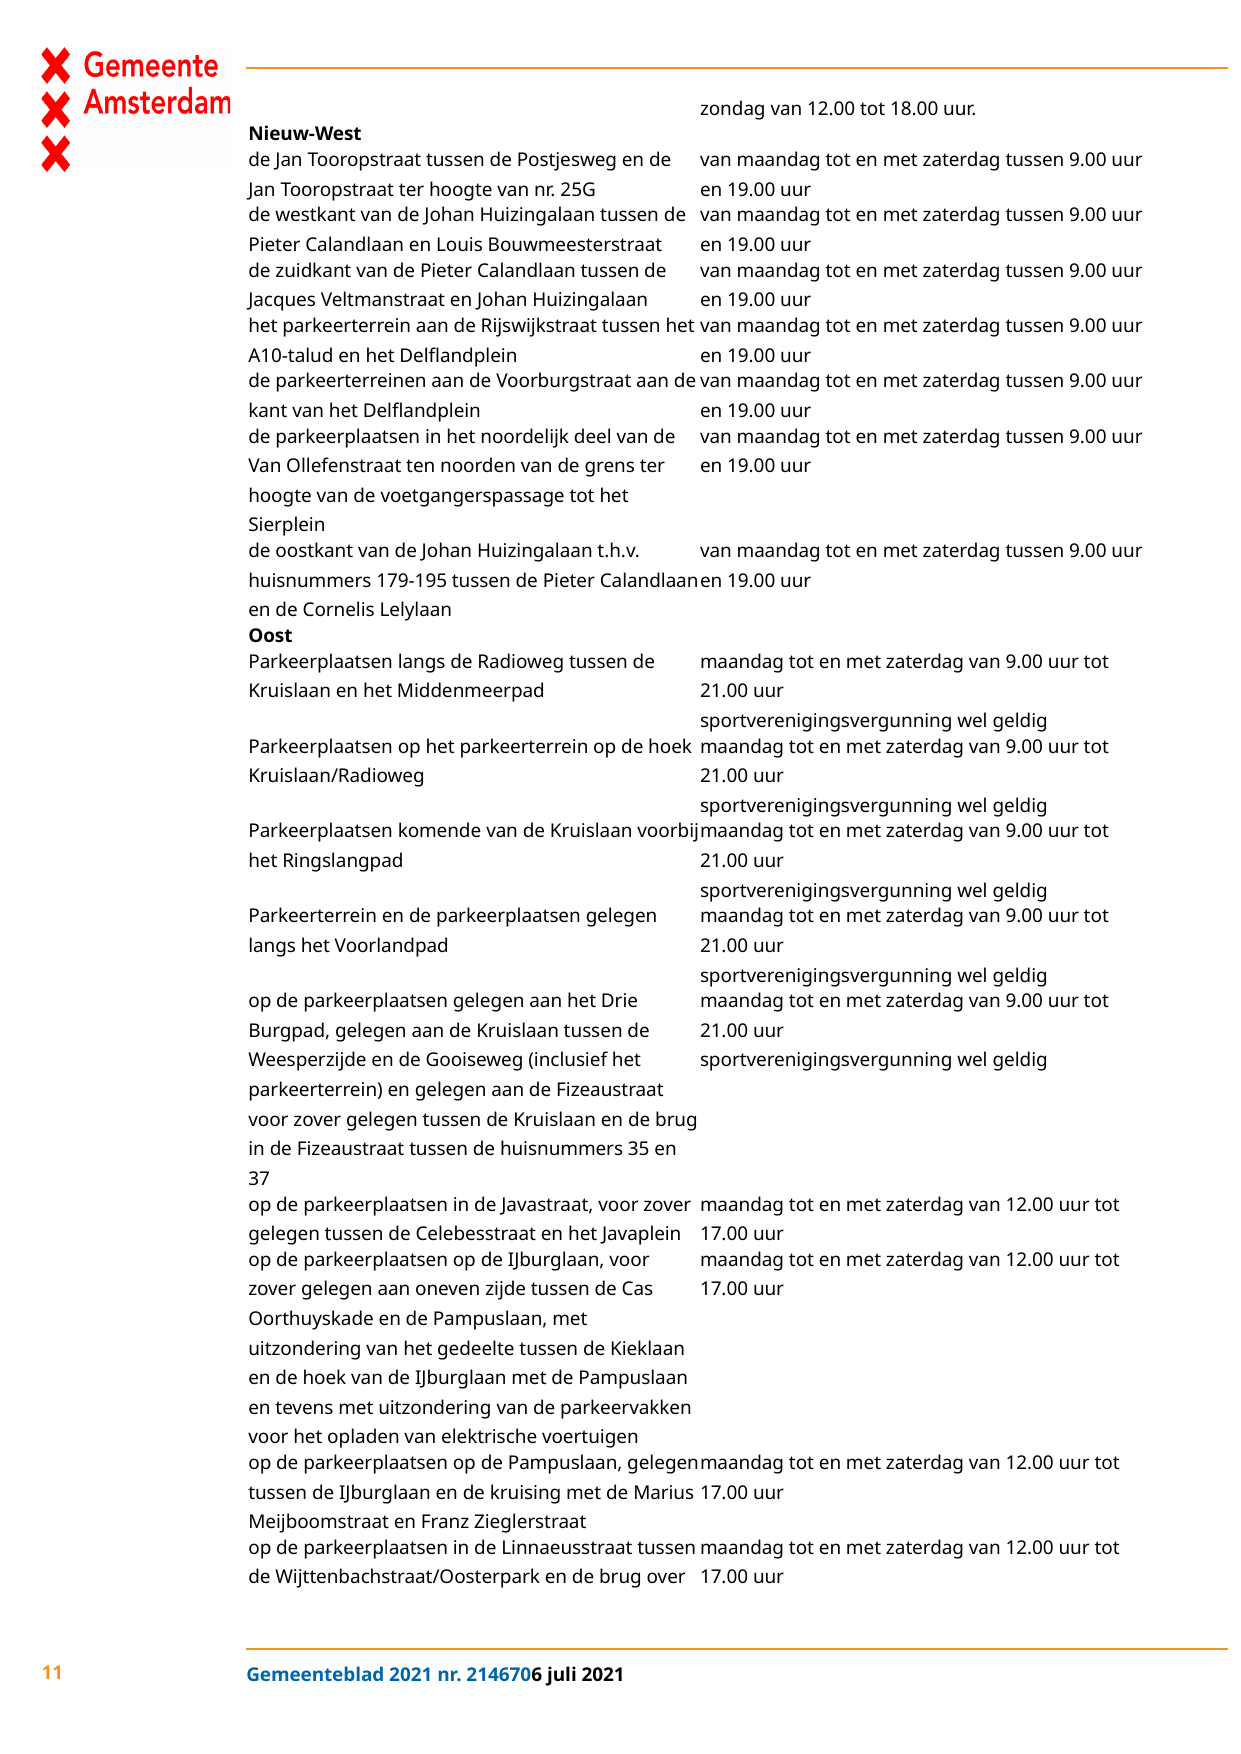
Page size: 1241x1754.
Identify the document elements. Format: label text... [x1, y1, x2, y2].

table_cell [700, 622, 1152, 648]
table_cell van maandag tot en met zaterdag tussen 9.00 uur en 19.00 uur [700, 257, 1152, 312]
table_cell maandag tot en met zaterdag van 9.00 uur tot 21.00 uur sportverenigingsvergunning wel geldig [700, 648, 1152, 733]
picture [41, 47, 231, 172]
table_cell van maandag tot en met zaterdag tussen 9.00 uur en 19.00 uur [700, 312, 1152, 367]
table_cell maandag tot en met zaterdag van 9.00 uur tot 21.00 uur sportverenigingsvergunning wel geldig [700, 988, 1152, 1191]
table_cell maandag tot en met zaterdag van 9.00 uur tot 21.00 uur sportverenigingsvergunning wel geldig [700, 733, 1152, 818]
table_cell Parkeerterrein en de parkeerplaatsen gelegen langs het Voorlandpad [248, 903, 700, 987]
table_cell op de parkeerplaatsen in de Javastraat, voor zover gelegen tussen de Celebesstraat en het Javaplein [248, 1191, 700, 1246]
table_cell maandag tot en met zaterdag van 12.00 uur tot 17.00 uur [700, 1534, 1152, 1589]
table_cell op de parkeerplaatsen op de Pampuslaan, gelegen tussen de IJburglaan en de kruising met de Marius Meijboomstraat en Franz Zieglerstraat [248, 1449, 700, 1534]
table_cell van maandag tot en met zaterdag tussen 9.00 uur en 19.00 uur [700, 146, 1152, 202]
table_cell van maandag tot en met zaterdag tussen 9.00 uur en 19.00 uur [700, 423, 1152, 537]
table_cell de zuidkant van de Pieter Calandlaan tussen de Jacques Veltmanstraat en Johan Huizingalaan [248, 257, 700, 312]
table_cell van maandag tot en met zaterdag tussen 9.00 uur en 19.00 uur [700, 202, 1152, 257]
table_cell maandag tot en met zaterdag van 12.00 uur tot 17.00 uur [700, 1246, 1152, 1449]
table_cell Parkeerplaatsen langs de Radioweg tussen de Kruislaan en het Middenmeerpad [248, 648, 700, 733]
table_cell het parkeerterrein aan de Rijswijkstraat tussen het A10-talud en het Delflandplein [248, 312, 700, 367]
table_cell de parkeerterreinen aan de Voorburgstraat aan de kant van het Delflandplein [248, 368, 700, 423]
table_cell Parkeerplaatsen op het parkeerterrein op de hoek Kruislaan/Radioweg [248, 733, 700, 818]
table_cell Nieuw-West [248, 121, 700, 146]
table_cell de westkant van de Johan Huizingalaan tussen de Pieter Calandlaan en Louis Bouwmeesterstraat [248, 202, 700, 257]
table_cell van maandag tot en met zaterdag tussen 9.00 uur en 19.00 uur [700, 537, 1152, 622]
table_cell van maandag tot en met zaterdag tussen 9.00 uur en 19.00 uur [700, 368, 1152, 423]
table_cell op de parkeerplaatsen op de IJburglaan, voor zover gelegen aan oneven zijde tussen de Cas Oorthuyskade en de Pampuslaan, met uitzondering van het gedeelte tussen de Kieklaan en de hoek van de IJburglaan met de Pampuslaan en tevens met uitzondering van de parkeervakken voor het opladen van elektrische voertuigen [248, 1246, 700, 1449]
table_cell de parkeerplaatsen in het noordelijk deel van de Van Ollefenstraat ten noorden van de grens ter hoogte van de voetgangerspassage tot het Sierplein [248, 423, 700, 537]
table_cell Oost [248, 622, 700, 648]
table_cell de oostkant van de Johan Huizingalaan t.h.v. huisnummers 179-195 tussen de Pieter Calandlaan en de Cornelis Lelylaan [248, 537, 700, 622]
table_cell maandag tot en met zaterdag van 12.00 uur tot 17.00 uur [700, 1191, 1152, 1246]
table_cell de Jan Tooropstraat tussen de Postjesweg en de Jan Tooropstraat ter hoogte van nr. 25G [248, 146, 700, 202]
table_cell zondag van 12.00 tot 18.00 uur. [700, 95, 1152, 121]
table_cell op de parkeerplaatsen gelegen aan het Drie Burgpad, gelegen aan de Kruislaan tussen de Weesperzijde en de Gooiseweg (inclusief het parkeerterrein) en gelegen aan de Fizeaustraat voor zover gelegen tussen de Kruislaan en de brug in de Fizeaustraat tussen de huisnummers 35 en 37 [248, 988, 700, 1191]
table_cell maandag tot en met zaterdag van 9.00 uur tot 21.00 uur sportverenigingsvergunning wel geldig [700, 903, 1152, 987]
table_cell Parkeerplaatsen komende van de Kruislaan voorbij het Ringslangpad [248, 818, 700, 903]
table_cell maandag tot en met zaterdag van 12.00 uur tot 17.00 uur [700, 1449, 1152, 1534]
table_cell maandag tot en met zaterdag van 9.00 uur tot 21.00 uur sportverenigingsvergunning wel geldig [700, 818, 1152, 903]
table_cell [700, 121, 1152, 146]
table_cell [248, 95, 700, 121]
table_cell op de parkeerplaatsen in de Linnaeusstraat tussen de Wijttenbachstraat/Oosterpark en de brug over [248, 1534, 700, 1589]
